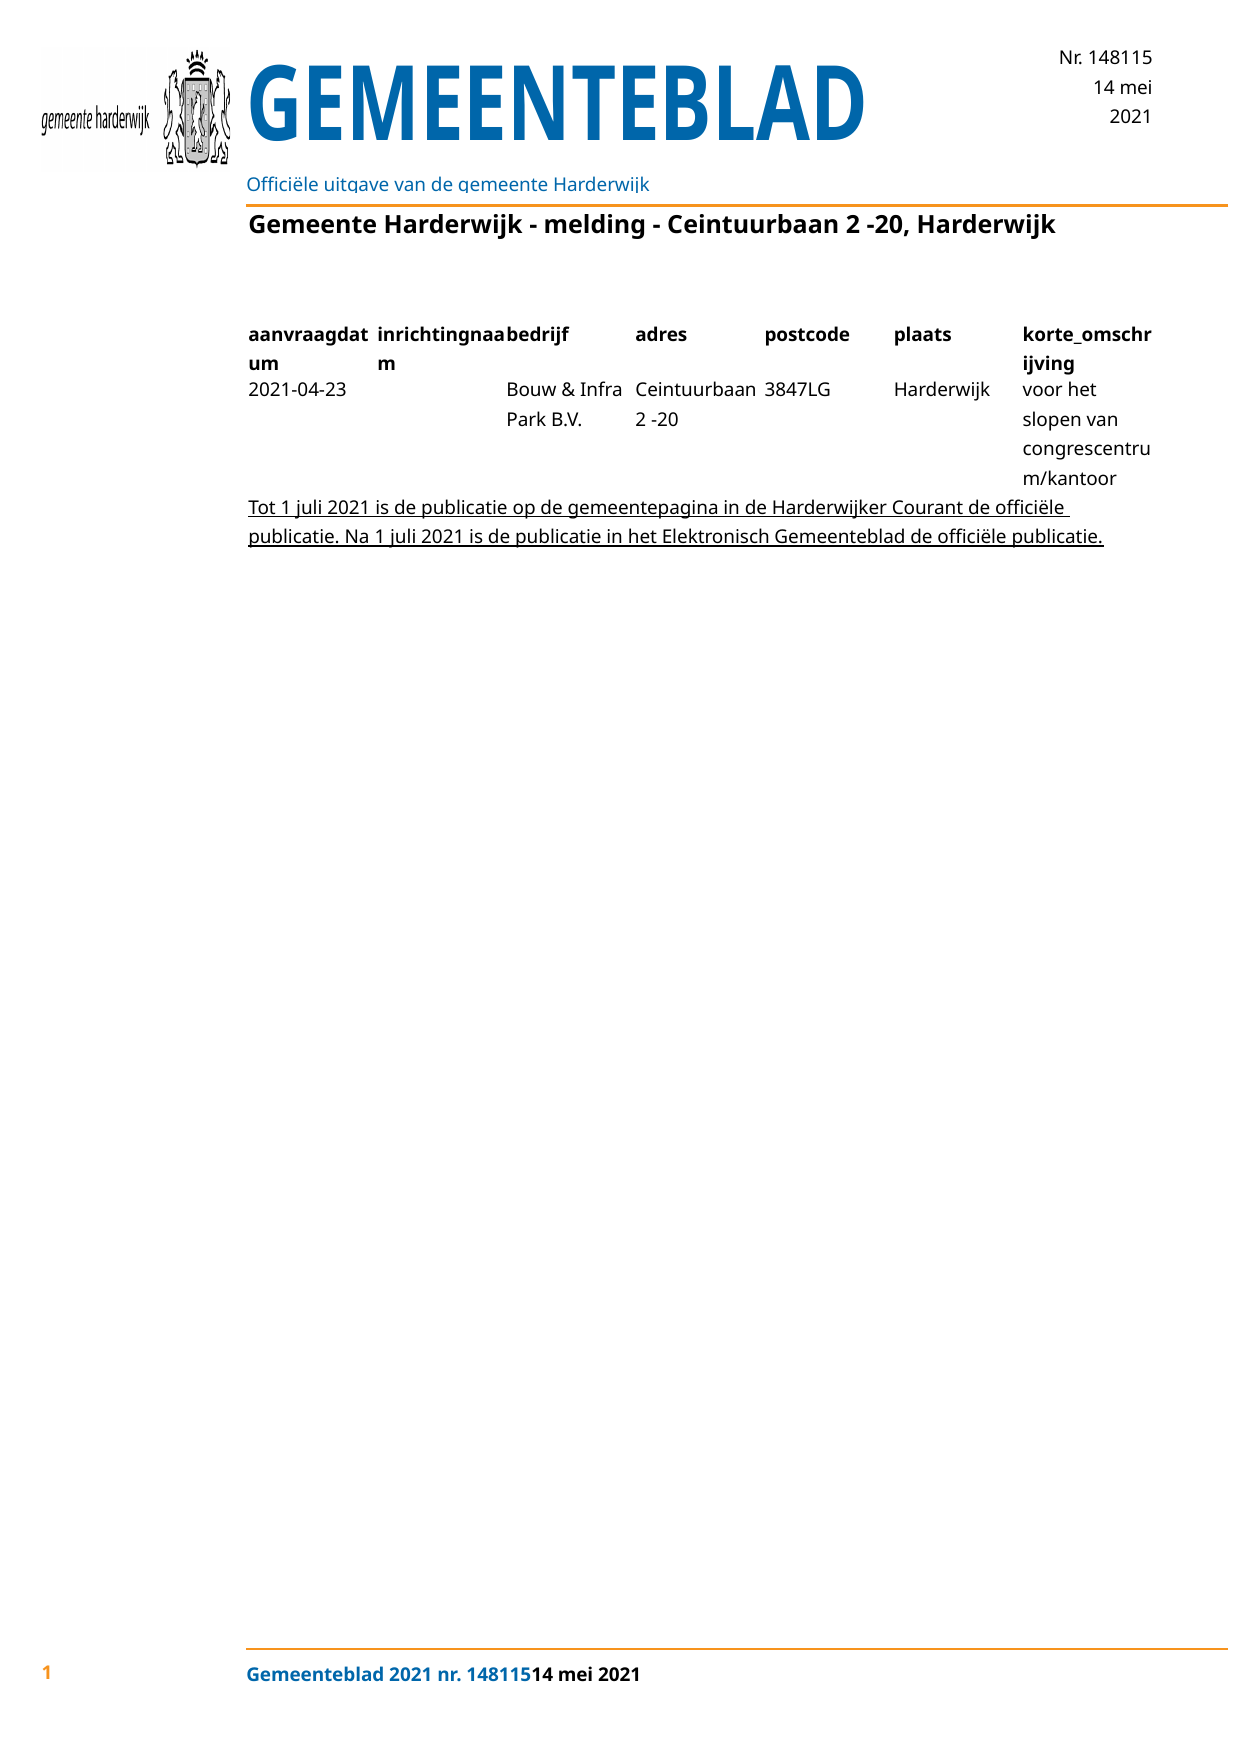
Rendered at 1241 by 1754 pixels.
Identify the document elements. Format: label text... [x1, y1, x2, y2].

table_header inrichtingnaam [377, 321, 506, 376]
table_header aanvraagdatum [248, 321, 377, 376]
table_header plaats [894, 321, 1022, 376]
text Gemeente Harderwijk - melding - Ceintuurbaan 2 -20, Harderwijk [248, 207, 1152, 241]
table_cell Harderwijk [894, 376, 1022, 491]
picture [41, 47, 231, 172]
table_cell Bouw & Infra Park B.V. [506, 376, 635, 491]
table_header korte_omschrijving [1023, 321, 1152, 376]
table_cell 3847LG [764, 376, 893, 491]
text Tot 1 juli 2021 is de publicatie op de gemeentepagina in de Harderwijker Courant de officiële publicatie. Na 1 juli 2021 is de publicatie in het Elektronisch Gemeenteblad de officiële publicatie. [248, 494, 1152, 549]
table_cell 2021-04-23 [248, 376, 377, 491]
table_cell [377, 376, 506, 491]
table_cell Ceintuurbaan 2 -20 [635, 376, 764, 491]
table_cell voor het slopen van congrescentrum/kantoor [1023, 376, 1152, 491]
table_header postcode [764, 321, 893, 376]
table_header adres [635, 321, 764, 376]
table_header bedrijf [506, 321, 635, 376]
